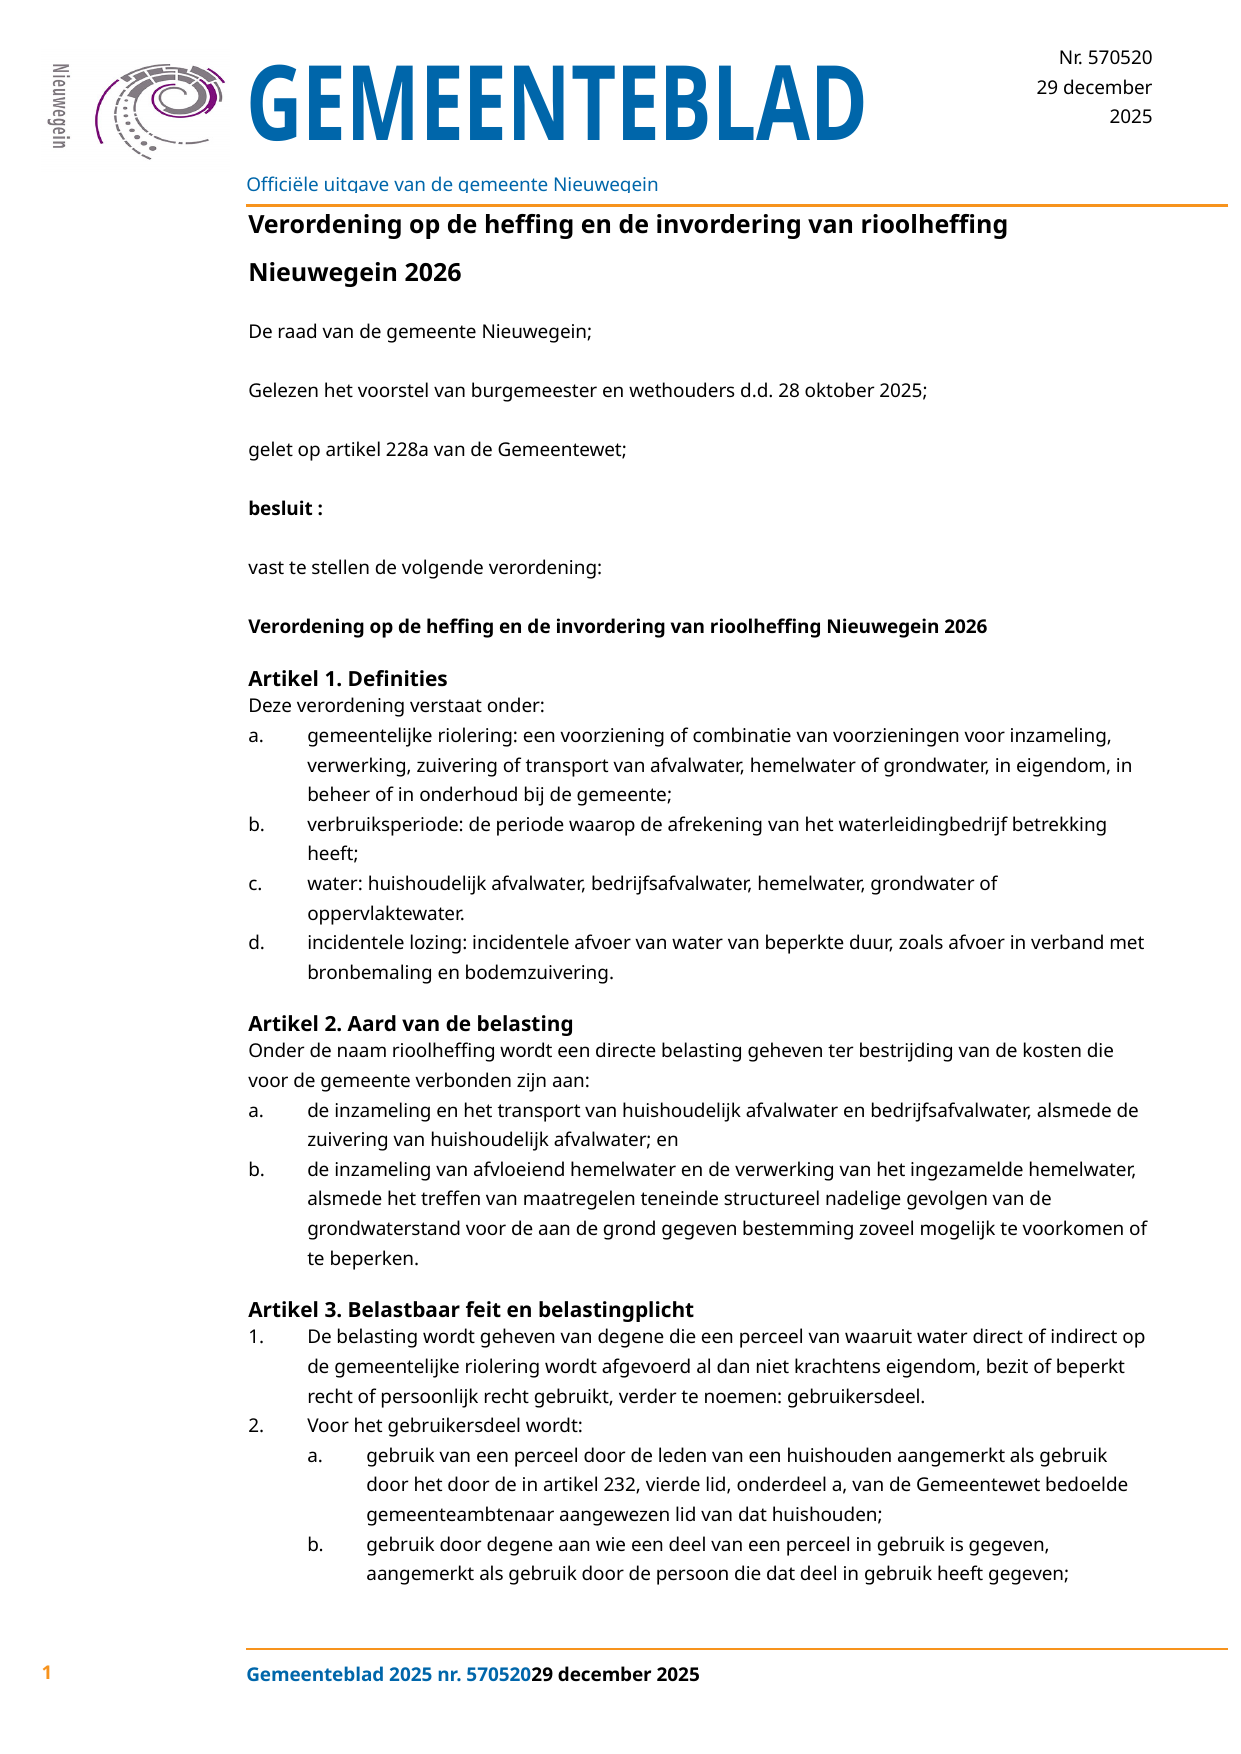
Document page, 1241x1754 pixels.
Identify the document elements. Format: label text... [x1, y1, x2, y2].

list de inzameling van afvloeiend hemelwater en de verwerking van het ingezamelde hemelwater, alsmede het treffen van maatregelen teneinde structureel nadelige gevolgen van de grondwaterstand voor de aan de grond gegeven bestemming zoveel mogelijk te voorkomen of te beperken. [248, 1156, 1152, 1271]
list water: huishoudelijk afvalwater, bedrijfsafvalwater, hemelwater, grondwater of oppervlaktewater. [248, 870, 1152, 925]
text Onder de naam rioolheffing wordt een directe belasting geheven ter bestrijding van de kosten die voor de gemeente verbonden zijn aan: [248, 1038, 1152, 1093]
text Verordening op de heffing en de invordering van rioolheffing Nieuwegein 2026 [248, 207, 1152, 288]
list verbruiksperiode: de periode waarop de afrekening van het waterleidingbedrijf betrekking heeft; [248, 811, 1152, 866]
text besluit : [248, 495, 1152, 521]
text Gelezen het voorstel van burgemeester en wethouders d.d. 28 oktober 2025; [248, 377, 1152, 403]
text De raad van de gemeente Nieuwegein; [248, 318, 1152, 344]
text gelet op artikel 228a van de Gemeentewet; [248, 436, 1152, 462]
list gemeentelijke riolering: een voorziening of combinatie van voorzieningen voor inzameling, verwerking, zuivering of transport van afvalwater, hemelwater of grondwater, in eigendom, in beheer of in onderhoud bij de gemeente; [248, 722, 1152, 807]
list de inzameling en het transport van huishoudelijk afvalwater en bedrijfsafvalwater, alsmede de zuivering van huishoudelijk afvalwater; en [248, 1097, 1152, 1152]
list Voor het gebruikersdeel wordt: [248, 1412, 1152, 1438]
text vast te stellen de volgende verordening: [248, 554, 1152, 580]
text Verordening op de heffing en de invordering van rioolheffing Nieuwegein 2026 [248, 614, 1152, 639]
text Artikel 3. Belastbaar feit en belastingplicht [248, 1295, 1152, 1324]
list gebruik door degene aan wie een deel van een perceel in gebruik is gegeven, aangemerkt als gebruik door de persoon die dat deel in gebruik heeft gegeven; [307, 1531, 1152, 1586]
picture [41, 47, 231, 172]
text Artikel 1. Definities [248, 664, 1152, 693]
list incidentele lozing: incidentele afvoer van water van beperkte duur, zoals afvoer in verband met bronbemaling en bodemzuivering. [248, 929, 1152, 984]
list De belasting wordt geheven van degene die een perceel van waaruit water direct of indirect op de gemeentelijke riolering wordt afgevoerd al dan niet krachtens eigendom, bezit of beperkt recht of persoonlijk recht gebruikt, verder te noemen: gebruikersdeel. [248, 1324, 1152, 1408]
list gebruik van een perceel door de leden van een huishouden aangemerkt als gebruik door het door de in artikel 232, vierde lid, onderdeel a, van de Gemeentewet bedoelde gemeenteambtenaar aangewezen lid van dat huishouden; [307, 1442, 1152, 1527]
text Deze verordening verstaat onder: [248, 693, 1152, 718]
text Artikel 2. Aard van de belasting [248, 1009, 1152, 1038]
